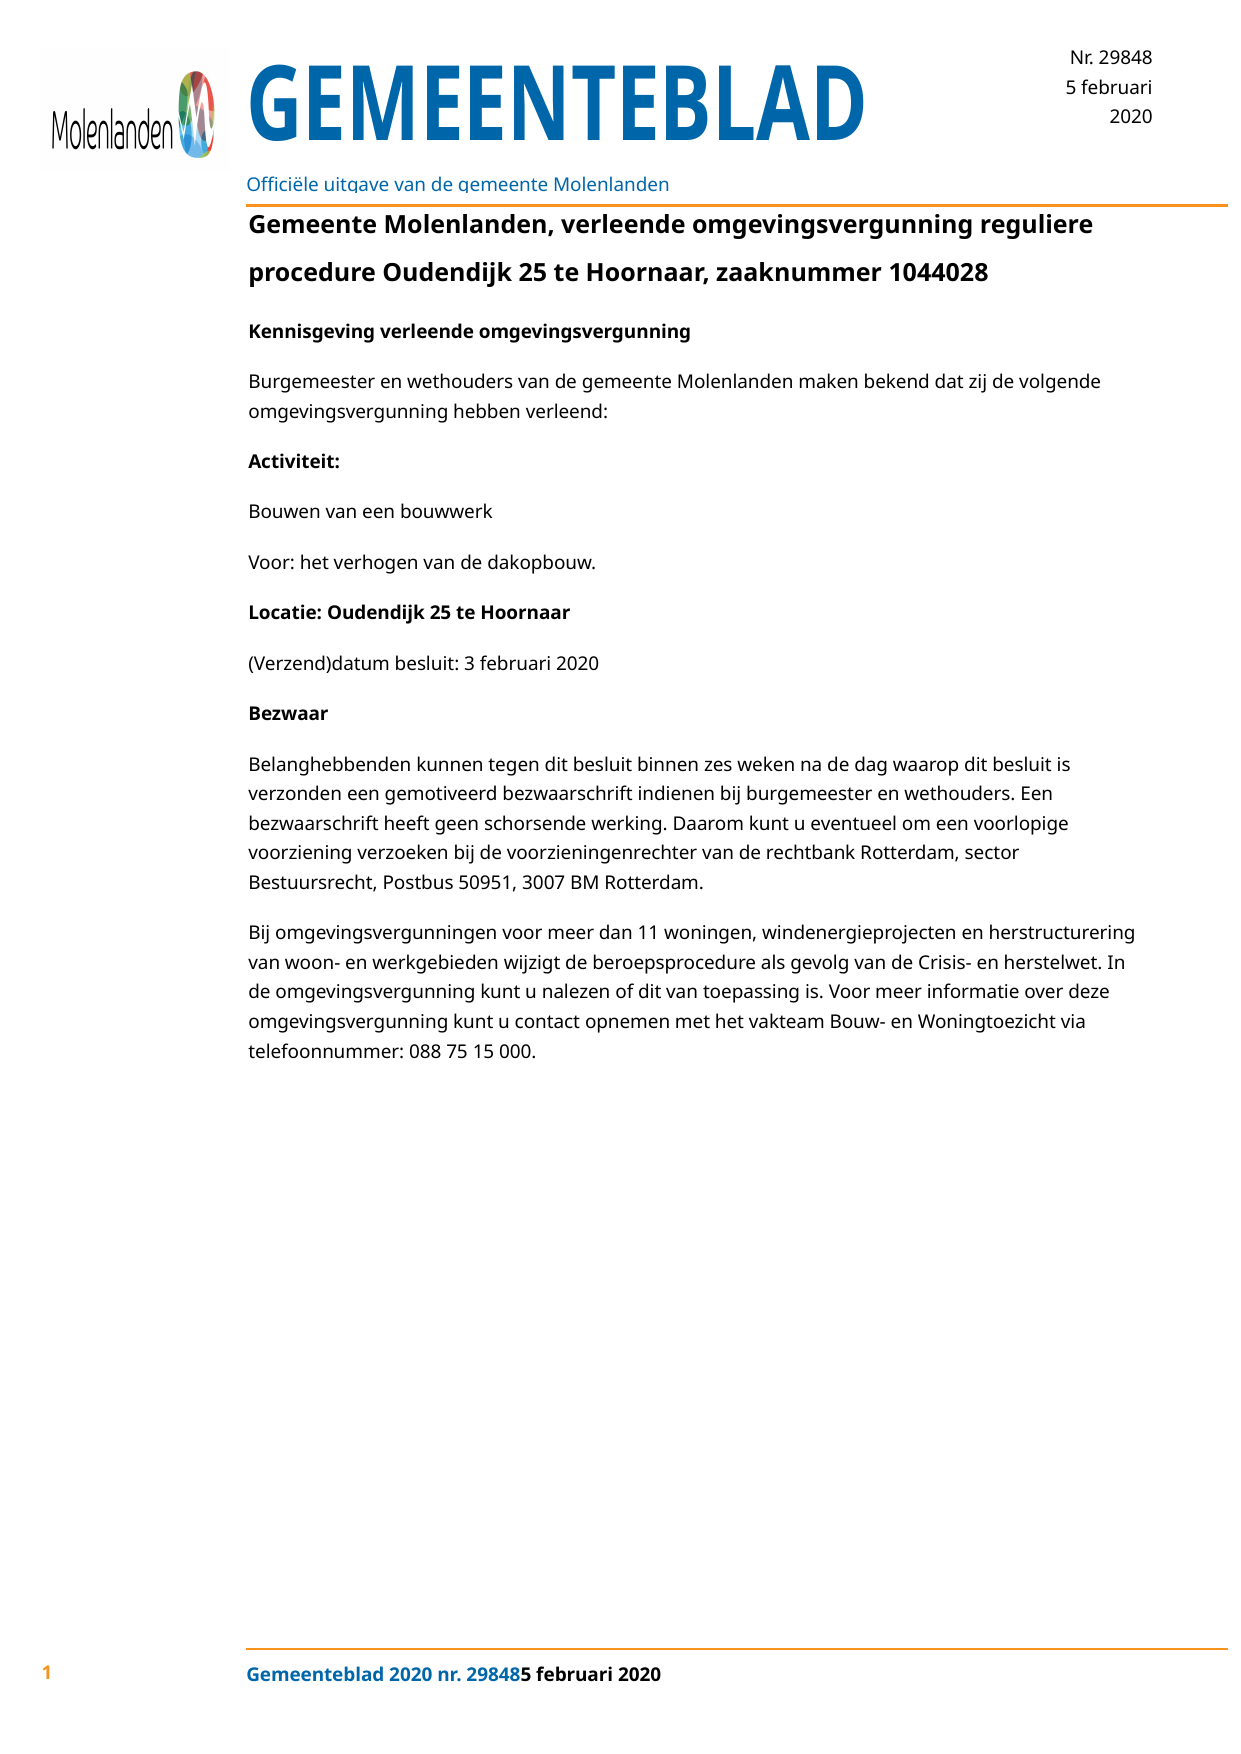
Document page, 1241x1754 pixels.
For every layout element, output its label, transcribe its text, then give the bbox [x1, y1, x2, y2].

picture [41, 47, 231, 172]
text Belanghebbenden kunnen tegen dit besluit binnen zes weken na de dag waarop dit besluit is verzonden een gemotiveerd bezwaarschrift indienen bij burgemeester en wethouders. Een bezwaarschrift heeft geen schorsende werking. Daarom kunt u eventueel om een voorlopige voorziening verzoeken bij de voorzieningenrechter van de rechtbank Rotterdam, sector Bestuursrecht, Postbus 50951, 3007 BM Rotterdam. [248, 751, 1152, 895]
text Bij omgevingsvergunningen voor meer dan 11 woningen, windenergieprojecten en herstructurering van woon- en werkgebieden wijzigt de beroepsprocedure als gevolg van de Crisis- en herstelwet. In de omgevingsvergunning kunt u nalezen of dit van toepassing is. Voor meer informatie over deze omgevingsvergunning kunt u contact opnemen met het vakteam Bouw- en Woningtoezicht via telefoonnummer: 088 75 15 000. [248, 919, 1152, 1064]
text Bezwaar [248, 700, 1152, 726]
text Bouwen van een bouwwerk [248, 499, 1152, 524]
text Gemeente Molenlanden, verleende omgevingsvergunning reguliere procedure Oudendijk 25 te Hoornaar, zaaknummer 1044028 [248, 207, 1152, 288]
text Kennisgeving verleende omgevingsvergunning [248, 318, 1152, 344]
text Voor: het verhogen van de dakopbouw. [248, 549, 1152, 575]
text (Verzend)datum besluit: 3 februari 2020 [248, 650, 1152, 676]
text Locatie: Oudendijk 25 te Hoornaar [248, 599, 1152, 625]
text Burgemeester en wethouders van de gemeente Molenlanden maken bekend dat zij de volgende omgevingsvergunning hebben verleend: [248, 368, 1152, 424]
text Activiteit: [248, 448, 1152, 474]
